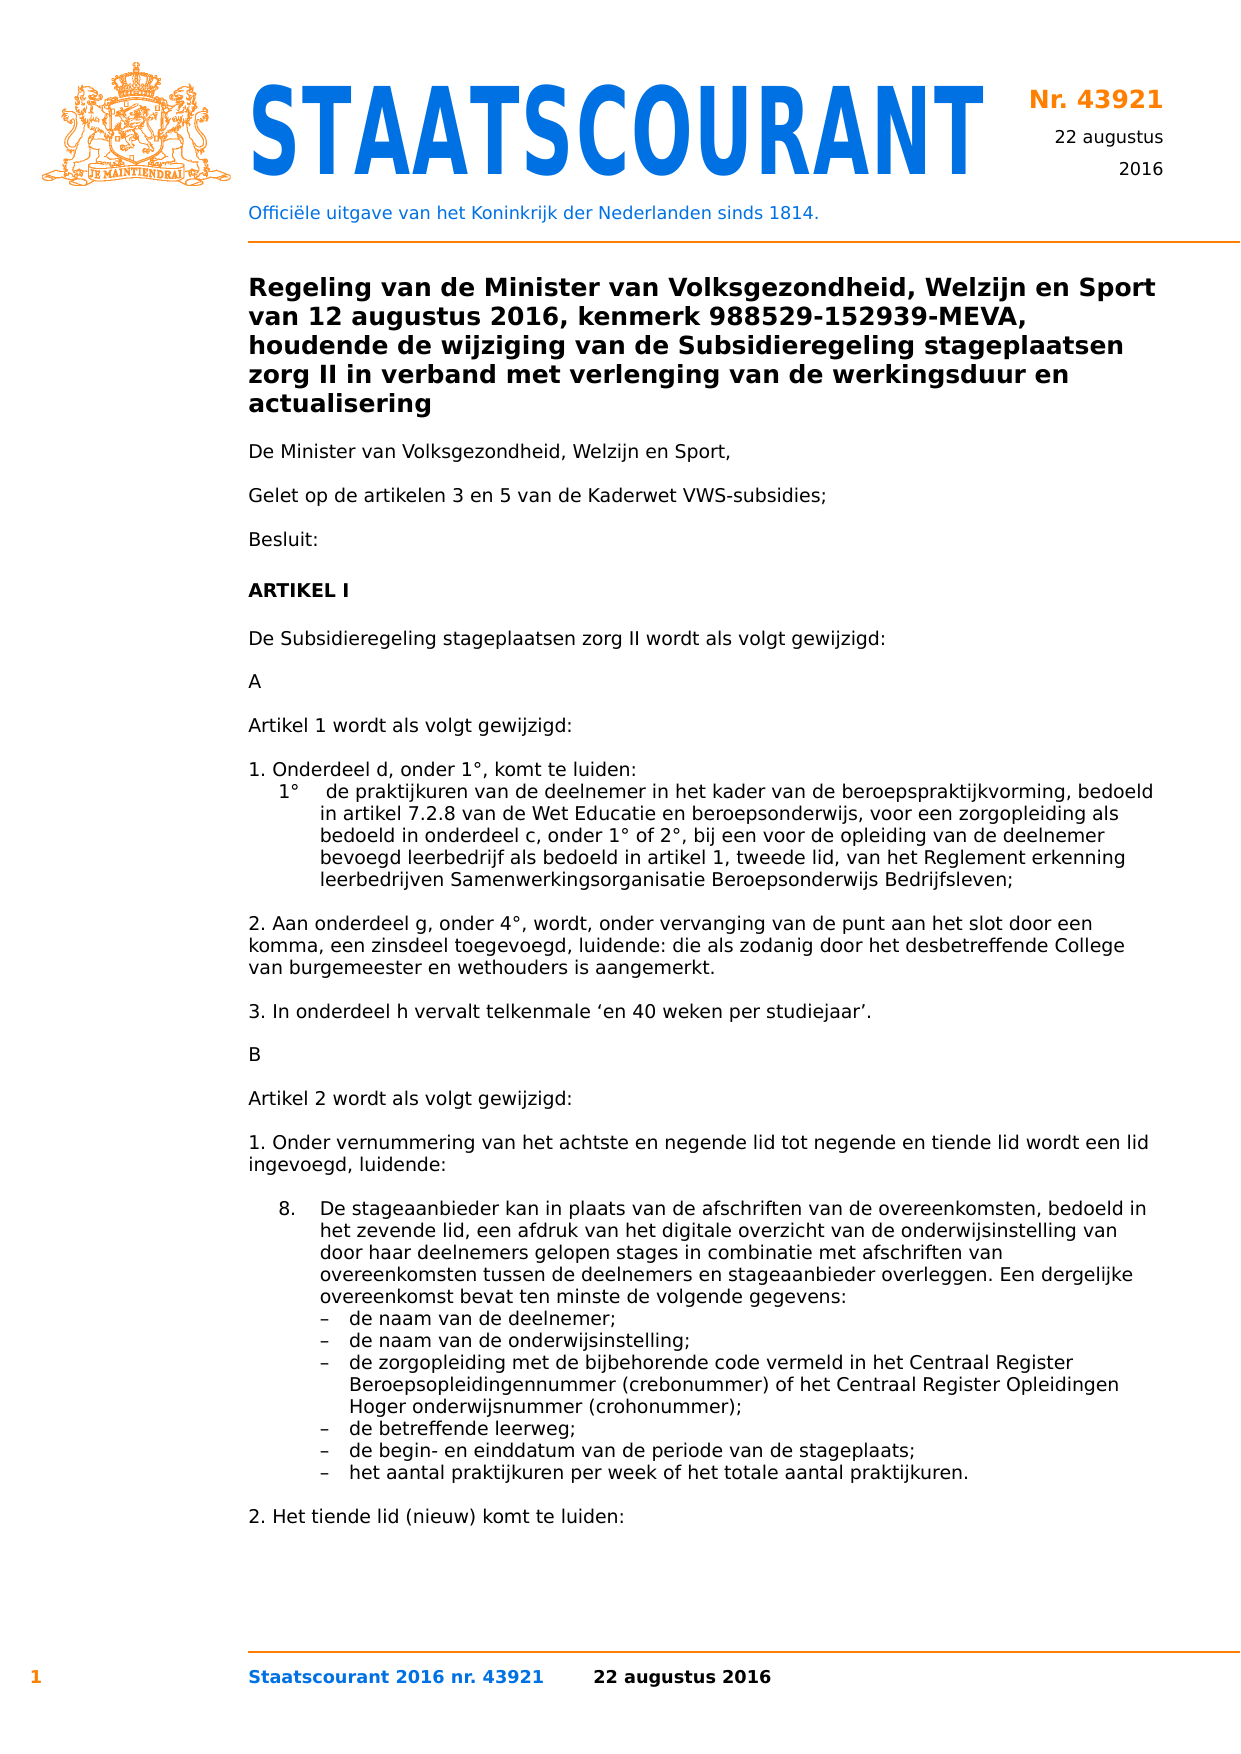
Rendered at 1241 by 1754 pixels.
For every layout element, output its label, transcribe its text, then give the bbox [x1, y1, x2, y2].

text – de zorgopleiding met de bijbehorende code vermeld in het Centraal Register Beroepsopleidingennummer (crebonummer) of het Centraal Register Opleidingen Hoger onderwijsnummer (crohonummer); [319, 1352, 1163, 1418]
table_header STAATSCOURANT [248, 62, 998, 203]
text Besluit: [248, 528, 1163, 550]
text Artikel 1 wordt als volgt gewijzigd: [248, 715, 1163, 737]
text – de betreffende leerweg; [319, 1418, 1163, 1440]
text 2. Aan onderdeel g, onder 4°, wordt, onder vervanging van de punt aan het slot door een komma, een zinsdeel toegevoegd, luidende: die als zodanig door het desbetreffende College van burgemeester en wethouders is aangemerkt. [248, 913, 1163, 979]
text – de naam van de onderwijsinstelling; [319, 1330, 1163, 1352]
text 1. Onder vernummering van het achtste en negende lid tot negende en tiende lid wordt een lid ingevoegd, luidende: [248, 1132, 1163, 1176]
text – de naam van de deelnemer; [319, 1308, 1163, 1330]
subtitle ARTIKEL I [248, 580, 1163, 602]
table_header [25, 62, 248, 241]
table_cell Officiële uitgave van het Koninkrijk der Nederlanden sinds 1814. [248, 203, 1240, 241]
text 2. Het tiende lid (nieuw) komt te luiden: [248, 1506, 1163, 1527]
text De Minister van Volksgezondheid, Welzijn en Sport, [248, 441, 1163, 463]
text A [248, 671, 1163, 693]
table_cell 22 augustus [998, 121, 1240, 153]
text De Subsidieregeling stageplaatsen zorg II wordt als volgt gewijzigd: [248, 627, 1163, 649]
table_header Nr. 43921 [998, 62, 1240, 121]
text – het aantal praktijkuren per week of het totale aantal praktijkuren. [319, 1462, 1163, 1484]
text 3. In onderdeel h vervalt telkenmale ‘en 40 weken per studiejaar’. [248, 1001, 1163, 1022]
text Artikel 2 wordt als volgt gewijzigd: [248, 1088, 1163, 1110]
text 1. Onderdeel d, onder 1°, komt te luiden: [248, 759, 1163, 781]
picture [41, 62, 231, 186]
text – de begin- en einddatum van de periode van de stageplaats; [319, 1440, 1163, 1462]
text 1° de praktijkuren van de deelnemer in het kader van de beroepspraktijkvorming, bedoeld in artikel 7.2.8 van de Wet Educatie en beroepsonderwijs, voor een zorgopleiding als bedoeld in onderdeel c, onder 1° of 2°, bij een voor de opleiding van de deelnemer bevoegd leerbedrijf als bedoeld in artikel 1, tweede lid, van het Reglement erkenning leerbedrijven Samenwerkingsorganisatie Beroepsonderwijs Bedrijfsleven; [278, 781, 1163, 891]
text B [248, 1044, 1163, 1066]
text Gelet op de artikelen 3 en 5 van de Kaderwet VWS-subsidies; [248, 484, 1163, 507]
table_cell 2016 [998, 153, 1240, 203]
text 8. De stageaanbieder kan in plaats van de afschriften van de overeenkomsten, bedoeld in het zevende lid, een afdruk van het digitale overzicht van de onderwijsinstelling van door haar deelnemers gelopen stages in combinatie met afschriften van overeenkomsten tussen de deelnemers en stageaanbieder overleggen. Een dergelijke overeenkomst bevat ten minste de volgende gegevens: [278, 1198, 1163, 1308]
subtitle Regeling van de Minister van Volksgezondheid, Welzijn en Sport van 12 augustus 2016, kenmerk 988529-152939-MEVA, houdende de wijziging van de Subsidieregeling stageplaatsen zorg II in verband met verlenging van de werkingsduur en actualisering [248, 273, 1163, 419]
